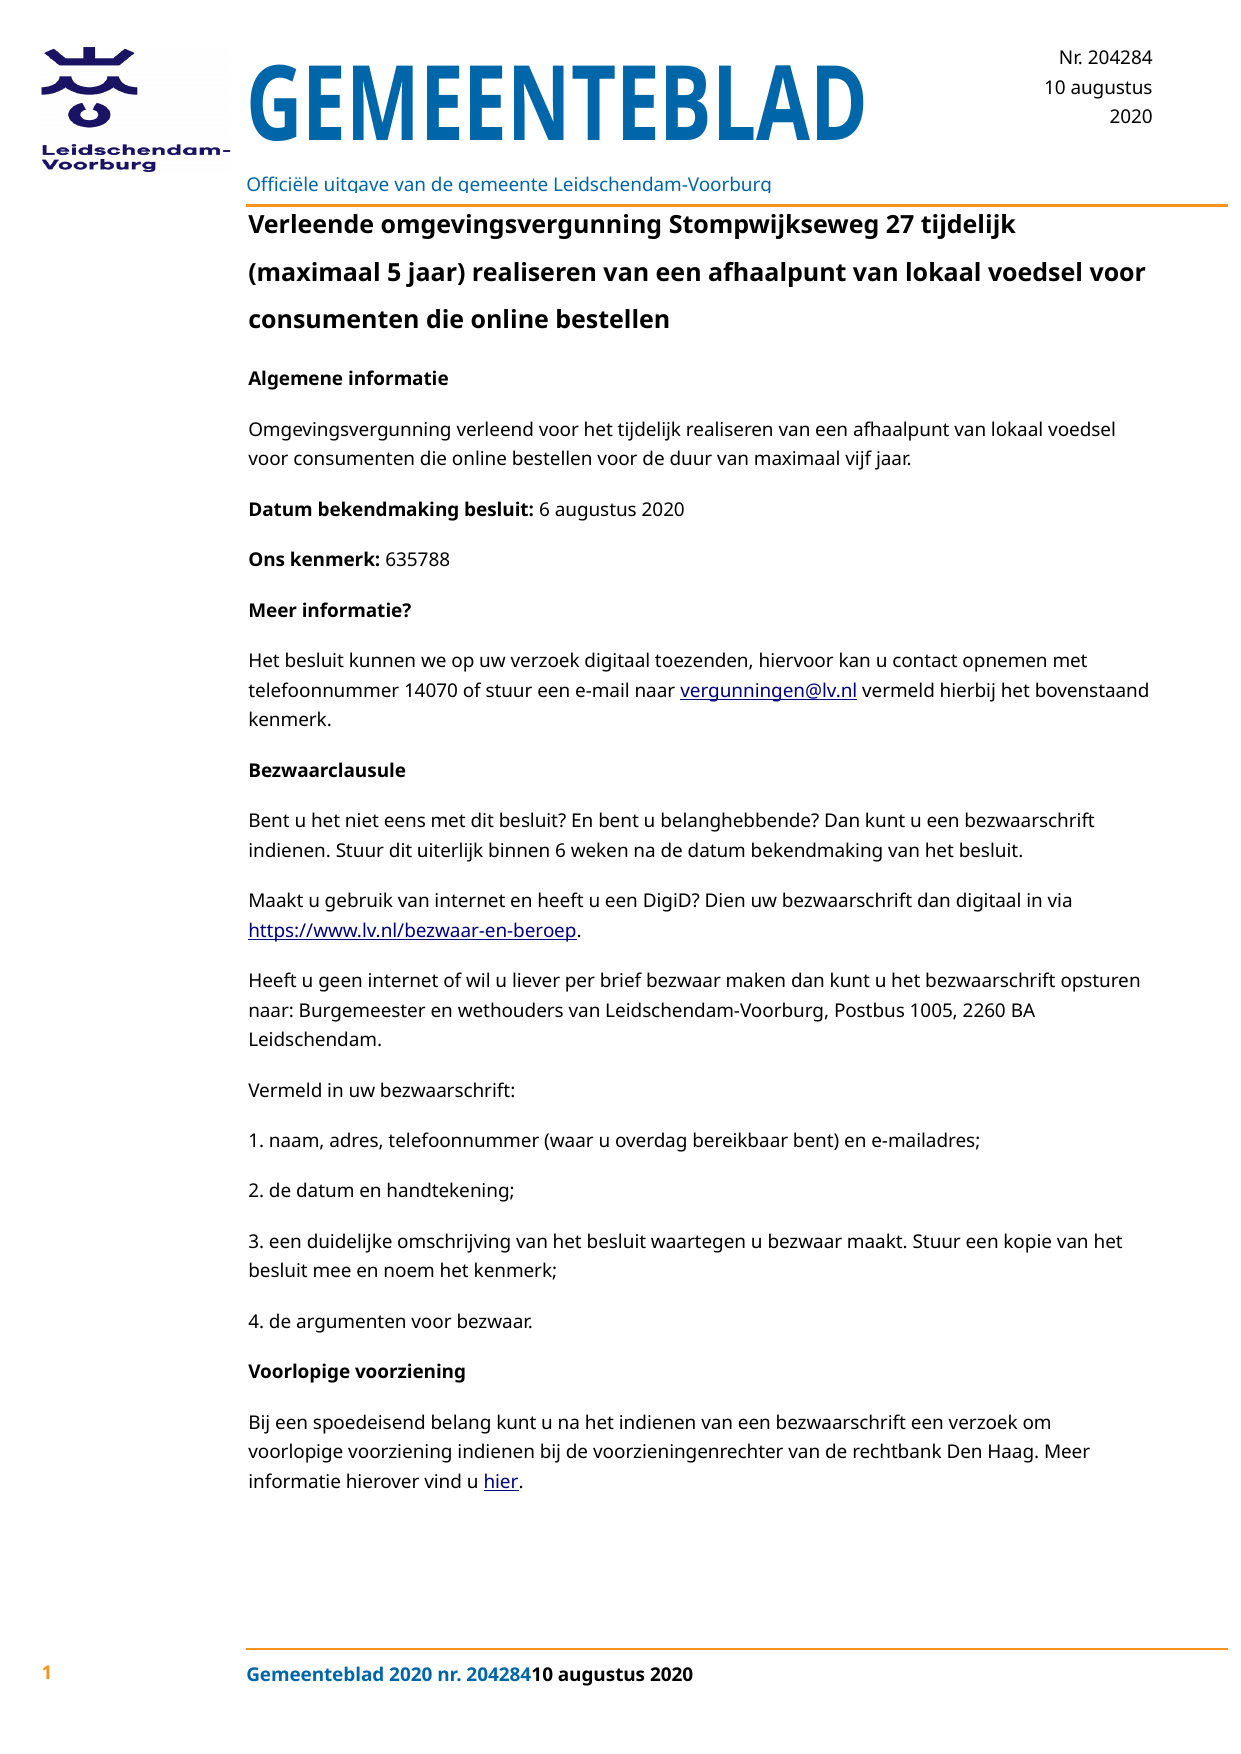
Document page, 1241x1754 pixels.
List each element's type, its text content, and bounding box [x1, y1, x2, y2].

text 3. een duidelijke omschrijving van het besluit waartegen u bezwaar maakt. Stuur een kopie van het besluit mee en noem het kenmerk; [248, 1228, 1152, 1283]
text Het besluit kunnen we op uw verzoek digitaal toezenden, hiervoor kan u contact opnemen met telefoonnummer 14070 of stuur een e-mail naar vergunningen@lv.nl vermeld hierbij het bovenstaand kenmerk. [248, 647, 1152, 732]
picture [41, 47, 231, 172]
text Bent u het niet eens met dit besluit? En bent u belanghebbende? Dan kunt u een bezwaarschrift indienen. Stuur dit uiterlijk binnen 6 weken na de datum bekendmaking van het besluit. [248, 807, 1152, 862]
text Algemene informatie [248, 366, 1152, 391]
text Verleende omgevingsvergunning Stompwijkseweg 27 tijdelijk (maximaal 5 jaar) realiseren van een afhaalpunt van lokaal voedsel voor consumenten die online bestellen [248, 207, 1152, 336]
text Ons kenmerk: 635788 [248, 546, 1152, 572]
text Datum bekendmaking besluit: 6 augustus 2020 [248, 496, 1152, 522]
text Vermeld in uw bezwaarschrift: [248, 1077, 1152, 1102]
text Bij een spoedeisend belang kunt u na het indienen van een bezwaarschrift een verzoek om voorlopige voorziening indienen bij de voorzieningenrechter van de rechtbank Den Haag. Meer informatie hierover vind u hier. [248, 1409, 1152, 1494]
text Heeft u geen internet of wil u liever per brief bezwaar maken dan kunt u het bezwaarschrift opsturen naar: Burgemeester en wethouders van Leidschendam-Voorburg, Postbus 1005, 2260 BA Leidschendam. [248, 967, 1152, 1052]
text 4. de argumenten voor bezwaar. [248, 1308, 1152, 1334]
text 1. naam, adres, telefoonnummer (waar u overdag bereikbaar bent) en e-mailadres; [248, 1127, 1152, 1153]
text Bezwaarclausule [248, 757, 1152, 782]
text 2. de datum en handtekening; [248, 1178, 1152, 1203]
text Maakt u gebruik van internet en heeft u een DigiD? Dien uw bezwaarschrift dan digitaal in via https://www.lv.nl/bezwaar-en-beroep. [248, 887, 1152, 942]
text Voorlopige voorziening [248, 1358, 1152, 1384]
text Meer informatie? [248, 597, 1152, 622]
text Omgevingsvergunning verleend voor het tijdelijk realiseren van een afhaalpunt van lokaal voedsel voor consumenten die online bestellen voor de duur van maximaal vijf jaar. [248, 416, 1152, 471]
